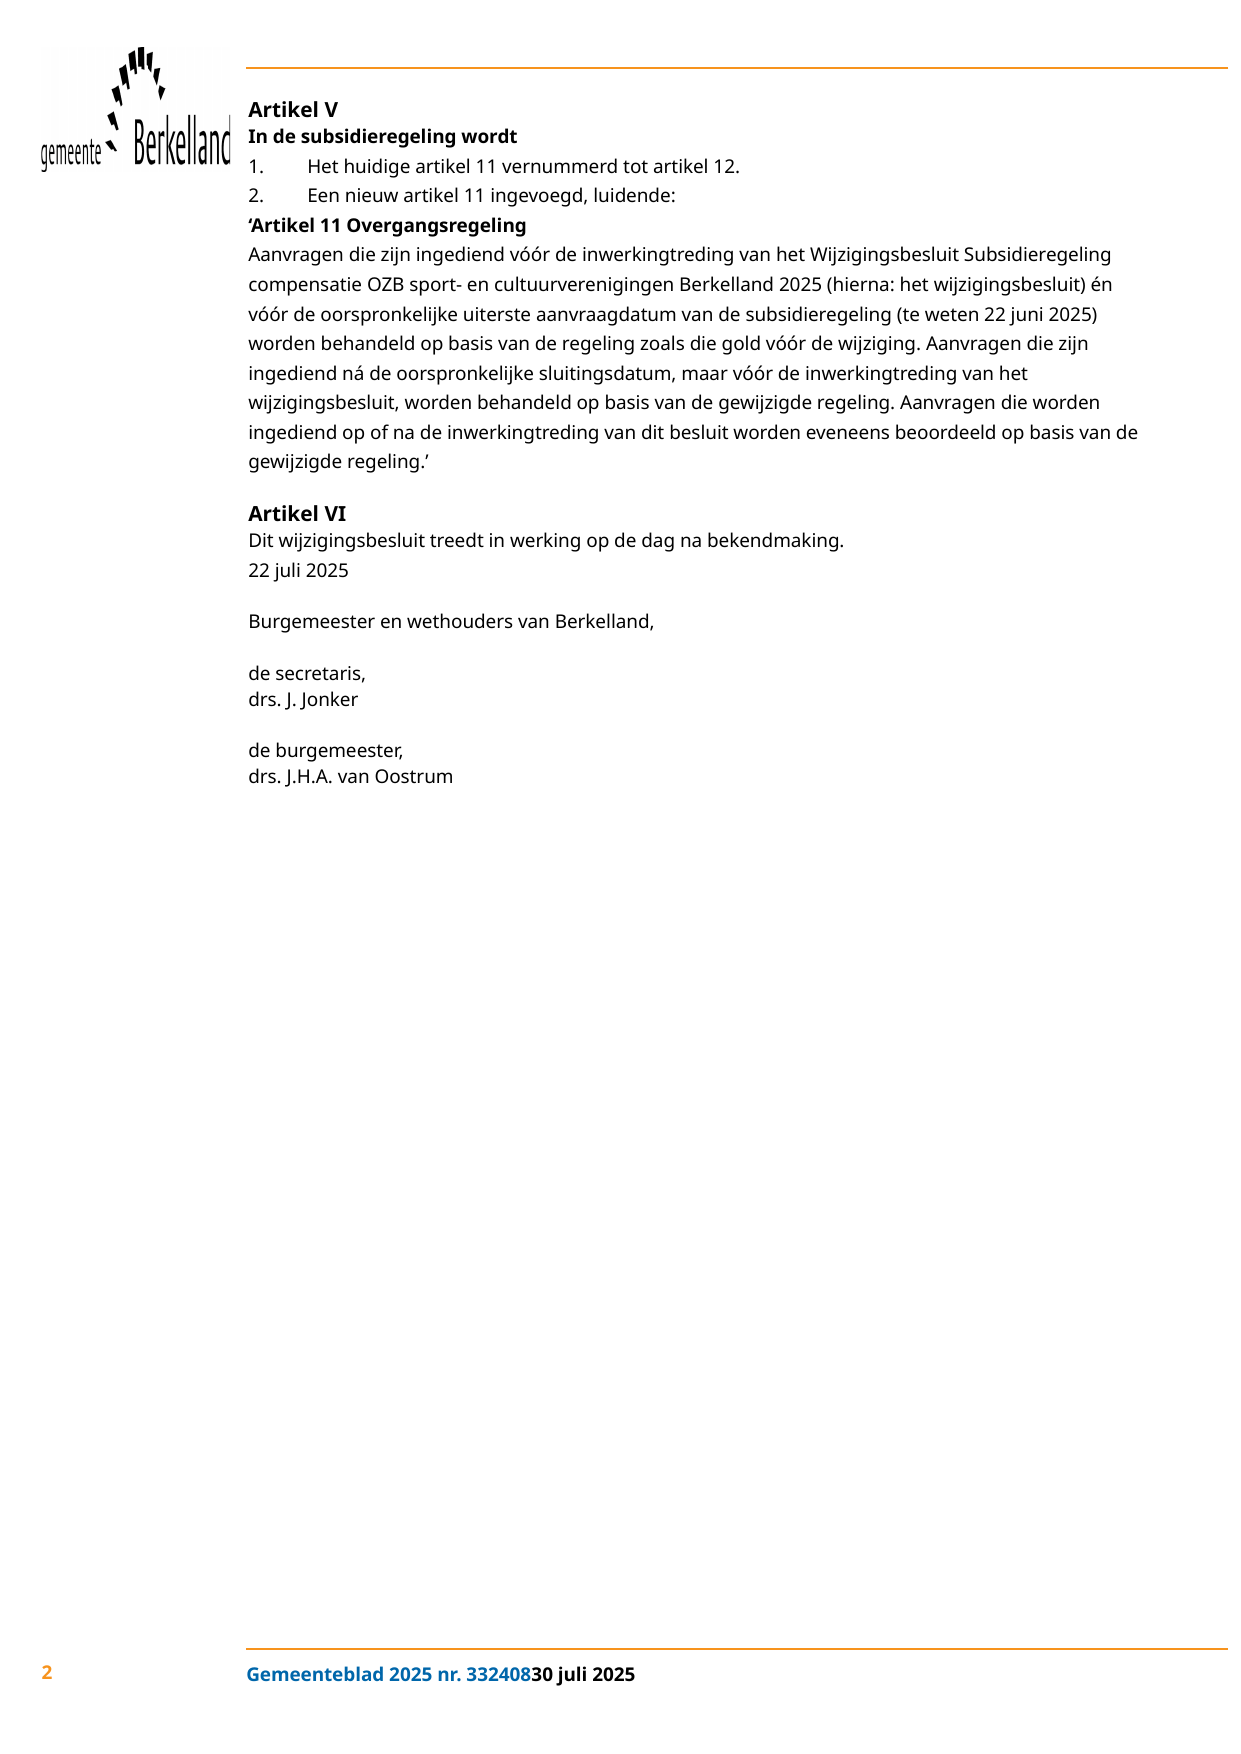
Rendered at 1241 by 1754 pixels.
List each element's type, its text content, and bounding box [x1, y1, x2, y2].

text ‘Artikel 11 Overgangsregeling [248, 212, 1152, 238]
list Het huidige artikel 11 vernummerd tot artikel 12. [248, 153, 1152, 178]
list Een nieuw artikel 11 ingevoegd, luidende: [248, 182, 1152, 208]
text Burgemeester en wethouders van Berkelland, [248, 608, 1152, 634]
text de burgemeester, [248, 737, 1152, 763]
text drs. J. Jonker [248, 686, 1152, 711]
text Artikel VI [248, 499, 1152, 527]
text Aanvragen die zijn ingediend vóór de inwerkingtreding van het Wijzigingsbesluit Subsidieregeling compensatie OZB sport- en cultuurverenigingen Berkelland 2025 (hierna: het wijzigingsbesluit) én vóór de oorspronkelijke uiterste aanvraagdatum van de subsidieregeling (te weten 22 juni 2025) worden behandeld op basis van de regeling zoals die gold vóór de wijziging. Aanvragen die zijn ingediend ná de oorspronkelijke sluitingsdatum, maar vóór de inwerkingtreding van het wijzigingsbesluit, worden behandeld op basis van de gewijzigde regeling. Aanvragen die worden ingediend op of na de inwerkingtreding van dit besluit worden eveneens beoordeeld op basis van de gewijzigde regeling.’ [248, 242, 1152, 474]
text drs. J.H.A. van Oostrum [248, 763, 1152, 789]
text 22 juli 2025 [248, 557, 1152, 583]
picture [41, 47, 231, 172]
text In de subsidieregeling wordt [248, 123, 1152, 149]
text Artikel V [248, 95, 1152, 123]
text Dit wijzigingsbesluit treedt in werking op de dag na bekendmaking. [248, 527, 1152, 553]
text de secretaris, [248, 660, 1152, 686]
